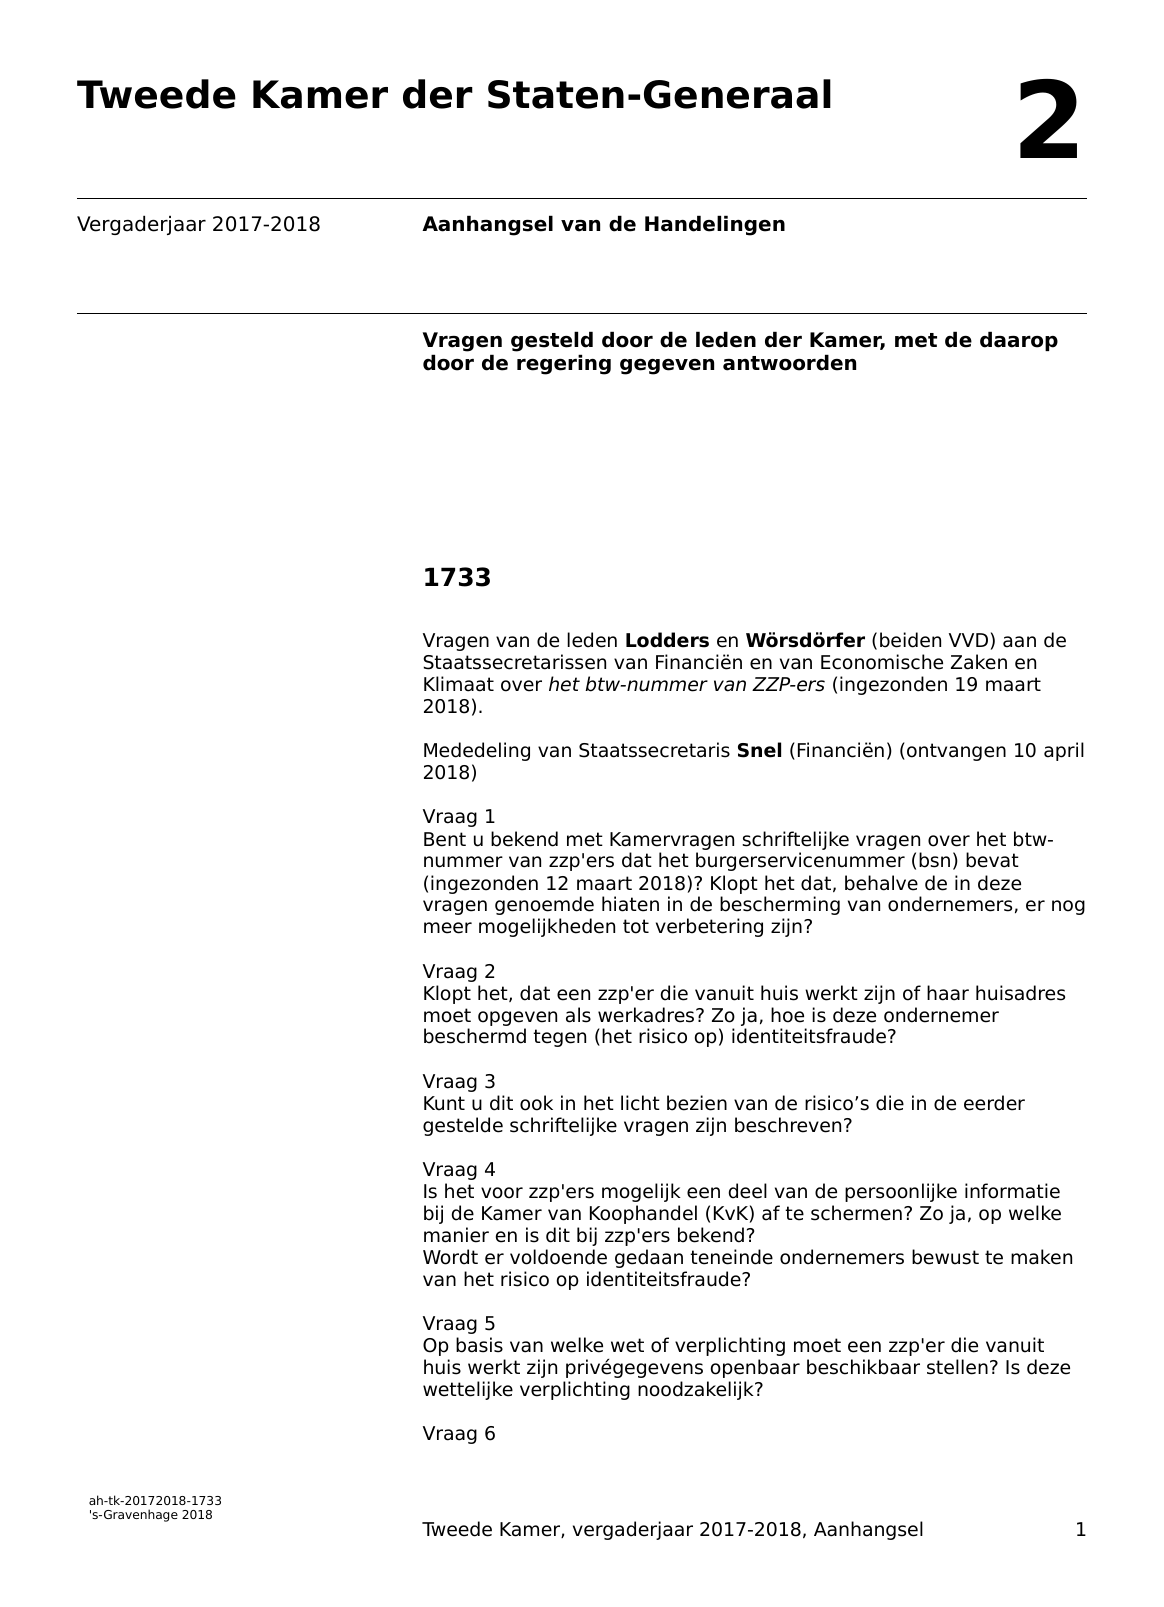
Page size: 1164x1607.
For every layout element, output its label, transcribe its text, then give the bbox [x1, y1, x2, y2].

table_header Tweede Kamer der Staten-Generaal [77, 59, 886, 198]
table_cell Vragen gesteld door de leden der Kamer, met de daarop door de regering gegeven antwoorden [422, 314, 1087, 375]
text Klopt het, dat een zzp'er die vanuit huis werkt zijn of haar huisadres moet opgeven als werkadres? Zo ja, hoe is deze ondernemer beschermd tegen (het risico op) identiteitsfraude? [422, 982, 1087, 1048]
table_header 2 [886, 59, 1087, 198]
text Vraag 3 [422, 1071, 1087, 1093]
text Vraag 6 [422, 1423, 1087, 1445]
text Bent u bekend met Kamervragen schriftelijke vragen over het btw-nummer van zzp'ers dat het burgerservicenummer (bsn) bevat (ingezonden 12 maart 2018)? Klopt het dat, behalve de in deze vragen genoemde hiaten in de bescherming van ondernemers, er nog meer mogelijkheden tot verbetering zijn? [422, 828, 1087, 938]
text Vraag 1 [422, 806, 1087, 828]
text Vragen van de leden Lodders en Wörsdörfer (beiden VVD) aan de Staatssecretarissen van Financiën en van Economische Zaken en Klimaat over het btw-nummer van ZZP-ers (ingezonden 19 maart 2018). [422, 630, 1087, 718]
table_cell [77, 314, 422, 375]
text Is het voor zzp'ers mogelijk een deel van de persoonlijke informatie bij de Kamer van Koophandel (KvK) af te schermen? Zo ja, op welke manier en is dit bij zzp'ers bekend? [422, 1181, 1087, 1247]
text ah-tk-20172018-1733 [88, 1494, 323, 1508]
text Vraag 5 [422, 1313, 1087, 1335]
text Vraag 4 [422, 1159, 1087, 1181]
text Mededeling van Staatssecretaris Snel (Financiën) (ontvangen 10 april 2018) [422, 740, 1087, 784]
text Vraag 2 [422, 961, 1087, 982]
text Kunt u dit ook in het licht bezien van de risico’s die in de eerder gestelde schriftelijke vragen zijn beschreven? [422, 1093, 1087, 1137]
text Op basis van welke wet of verplichting moet een zzp'er die vanuit huis werkt zijn privégegevens openbaar beschikbaar stellen? Is deze wettelijke verplichting noodzakelijk? [422, 1335, 1087, 1401]
table_cell Vergaderjaar 2017-2018 [77, 199, 422, 313]
text 1733 [422, 563, 1087, 592]
table_cell Aanhangsel van de Handelingen [422, 199, 1087, 313]
text Wordt er voldoende gedaan teneinde ondernemers bewust te maken van het risico op identiteitsfraude? [422, 1247, 1087, 1291]
text 's-Gravenhage 2018 [88, 1508, 323, 1522]
